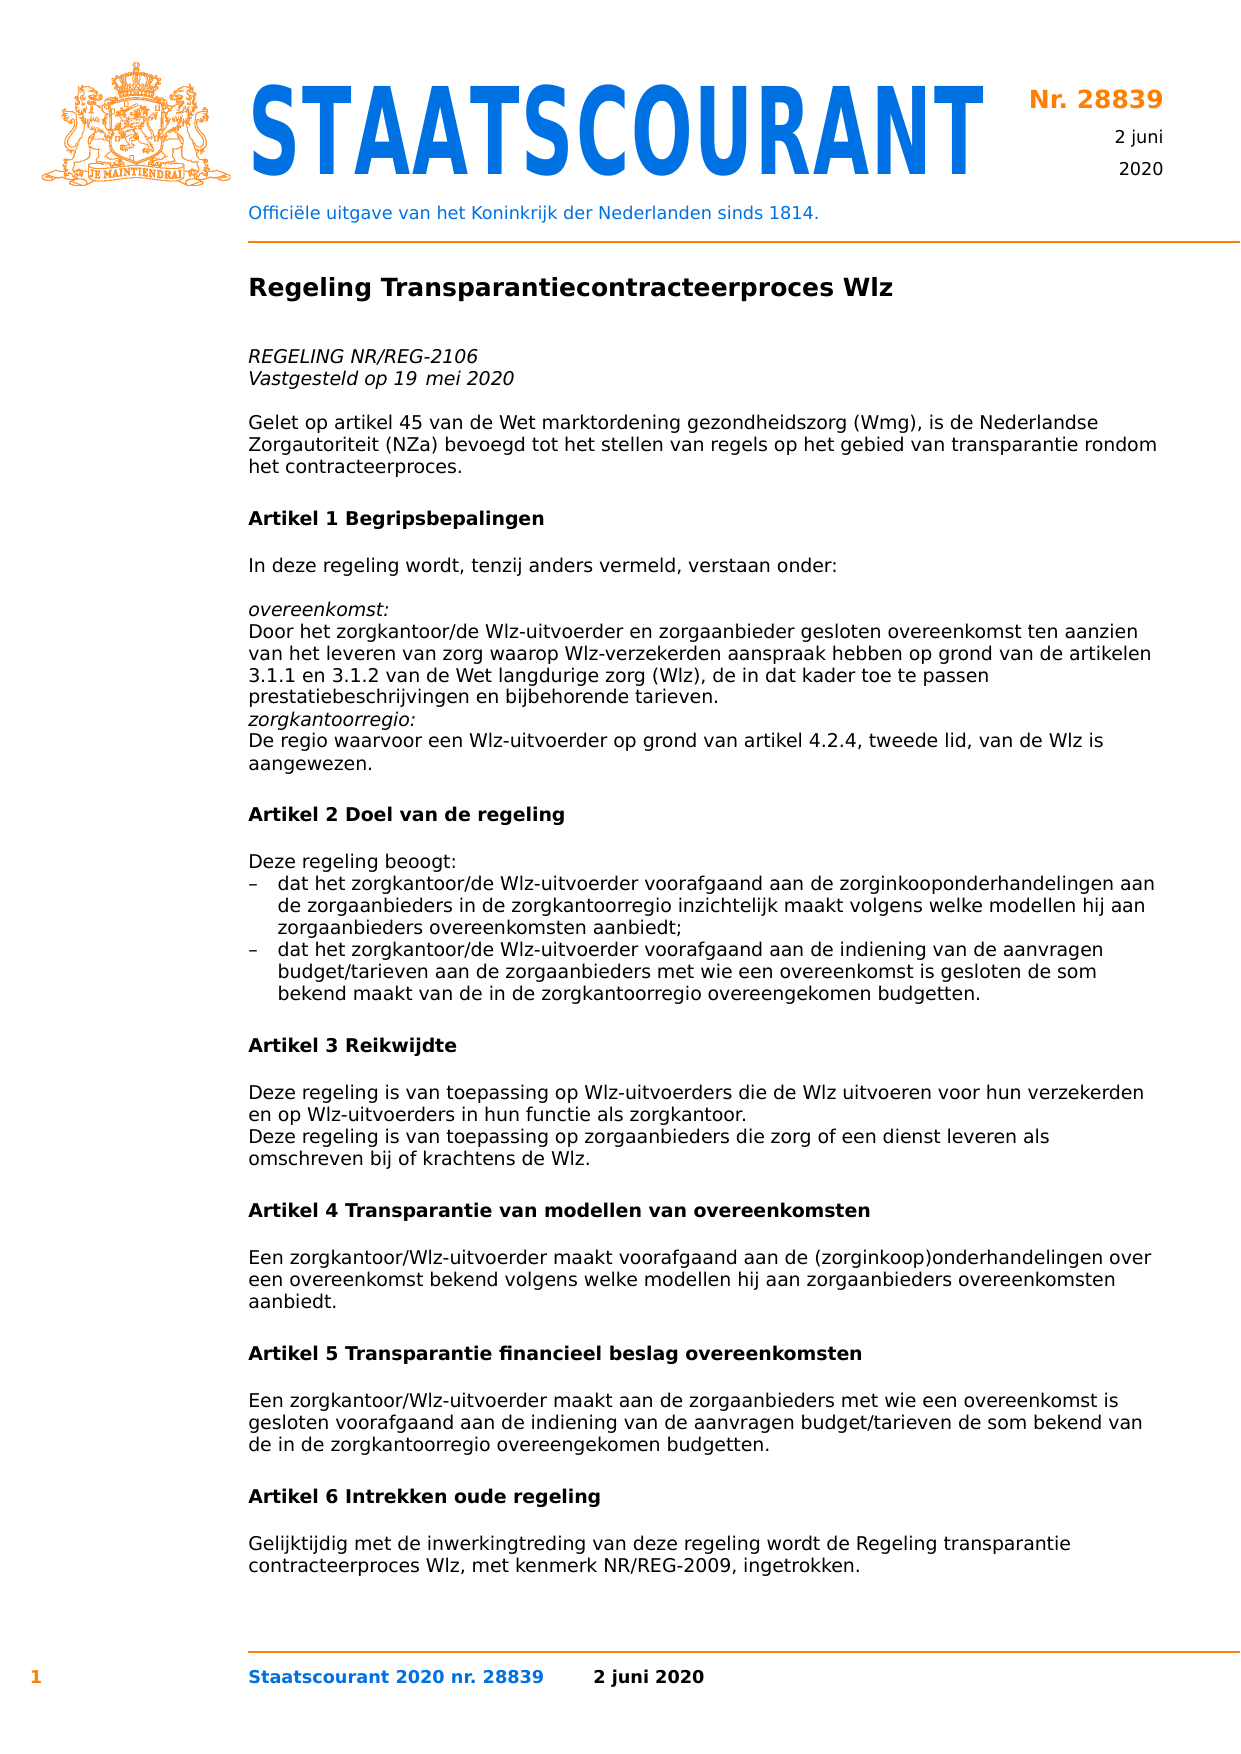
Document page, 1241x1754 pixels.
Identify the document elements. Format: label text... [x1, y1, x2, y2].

subtitle Artikel 5 Transparantie financieel beslag overeenkomsten [248, 1343, 1163, 1365]
text Deze regeling is van toepassing op Wlz-uitvoerders die de Wlz uitvoeren voor hun verzekerden en op Wlz-uitvoerders in hun functie als zorgkantoor. [248, 1082, 1163, 1126]
table_cell Officiële uitgave van het Koninkrijk der Nederlanden sinds 1814. [248, 203, 1240, 241]
text Deze regeling is van toepassing op zorgaanbieders die zorg of een dienst leveren als omschreven bij of krachtens de Wlz. [248, 1126, 1163, 1170]
picture [41, 62, 231, 186]
text REGELING NR/REG-2106 [248, 346, 1163, 368]
table_header [25, 62, 248, 241]
text Een zorgkantoor/Wlz-uitvoerder maakt aan de zorgaanbieders met wie een overeenkomst is gesloten voorafgaand aan de indiening van de aanvragen budget/tarieven de som bekend van de in de zorgkantoorregio overeengekomen budgetten. [248, 1390, 1163, 1456]
subtitle Artikel 3 Reikwijdte [248, 1035, 1163, 1057]
subtitle Artikel 1 Begripsbepalingen [248, 508, 1163, 530]
table_cell 2020 [998, 153, 1240, 203]
text overeenkomst: [248, 598, 1163, 621]
text De regio waarvoor een Wlz-uitvoerder op grond van artikel 4.2.4, tweede lid, van de Wlz is aangewezen. [248, 730, 1163, 774]
text Door het zorgkantoor/de Wlz-uitvoerder en zorgaanbieder gesloten overeenkomst ten aanzien van het leveren van zorg waarop Wlz-verzekerden aanspraak hebben op grond van de artikelen 3.1.1 en 3.1.2 van de Wet langdurige zorg (Wlz), de in dat kader toe te passen prestatiebeschrijvingen en bijbehorende tarieven. [248, 621, 1163, 708]
subtitle Artikel 6 Intrekken oude regeling [248, 1486, 1163, 1508]
text Deze regeling beoogt: [248, 851, 1163, 873]
subtitle Regeling Transparantiecontracteerproces Wlz [248, 273, 1163, 302]
subtitle Artikel 4 Transparantie van modellen van overeenkomsten [248, 1200, 1163, 1222]
text – dat het zorgkantoor/de Wlz-uitvoerder voorafgaand aan de indiening van de aanvragen budget/tarieven aan de zorgaanbieders met wie een overeenkomst is gesloten de som bekend maakt van de in de zorgkantoorregio overeengekomen budgetten. [248, 939, 1163, 1005]
text Gelet op artikel 45 van de Wet marktordening gezondheidszorg (Wmg), is de Nederlandse Zorgautoriteit (NZa) bevoegd tot het stellen van regels op het gebied van transparantie rondom het contracteerproces. [248, 412, 1163, 478]
text Gelijktijdig met de inwerkingtreding van deze regeling wordt de Regeling transparantie contracteerproces Wlz, met kenmerk NR/REG-2009, ingetrokken. [248, 1533, 1163, 1577]
subtitle Artikel 2 Doel van de regeling [248, 804, 1163, 826]
text Vastgesteld op 19 mei 2020 [248, 368, 1163, 390]
text In deze regeling wordt, tenzij anders vermeld, verstaan onder: [248, 555, 1163, 577]
text zorgkantoorregio: [248, 708, 1163, 730]
table_header Nr. 28839 [998, 62, 1240, 121]
table_cell 2 juni [998, 121, 1240, 153]
text Een zorgkantoor/Wlz-uitvoerder maakt voorafgaand aan de (zorginkoop)onderhandelingen over een overeenkomst bekend volgens welke modellen hij aan zorgaanbieders overeenkomsten aanbiedt. [248, 1247, 1163, 1313]
text – dat het zorgkantoor/de Wlz-uitvoerder voorafgaand aan de zorginkooponderhandelingen aan de zorgaanbieders in de zorgkantoorregio inzichtelijk maakt volgens welke modellen hij aan zorgaanbieders overeenkomsten aanbiedt; [248, 873, 1163, 939]
table_header STAATSCOURANT [248, 62, 998, 203]
